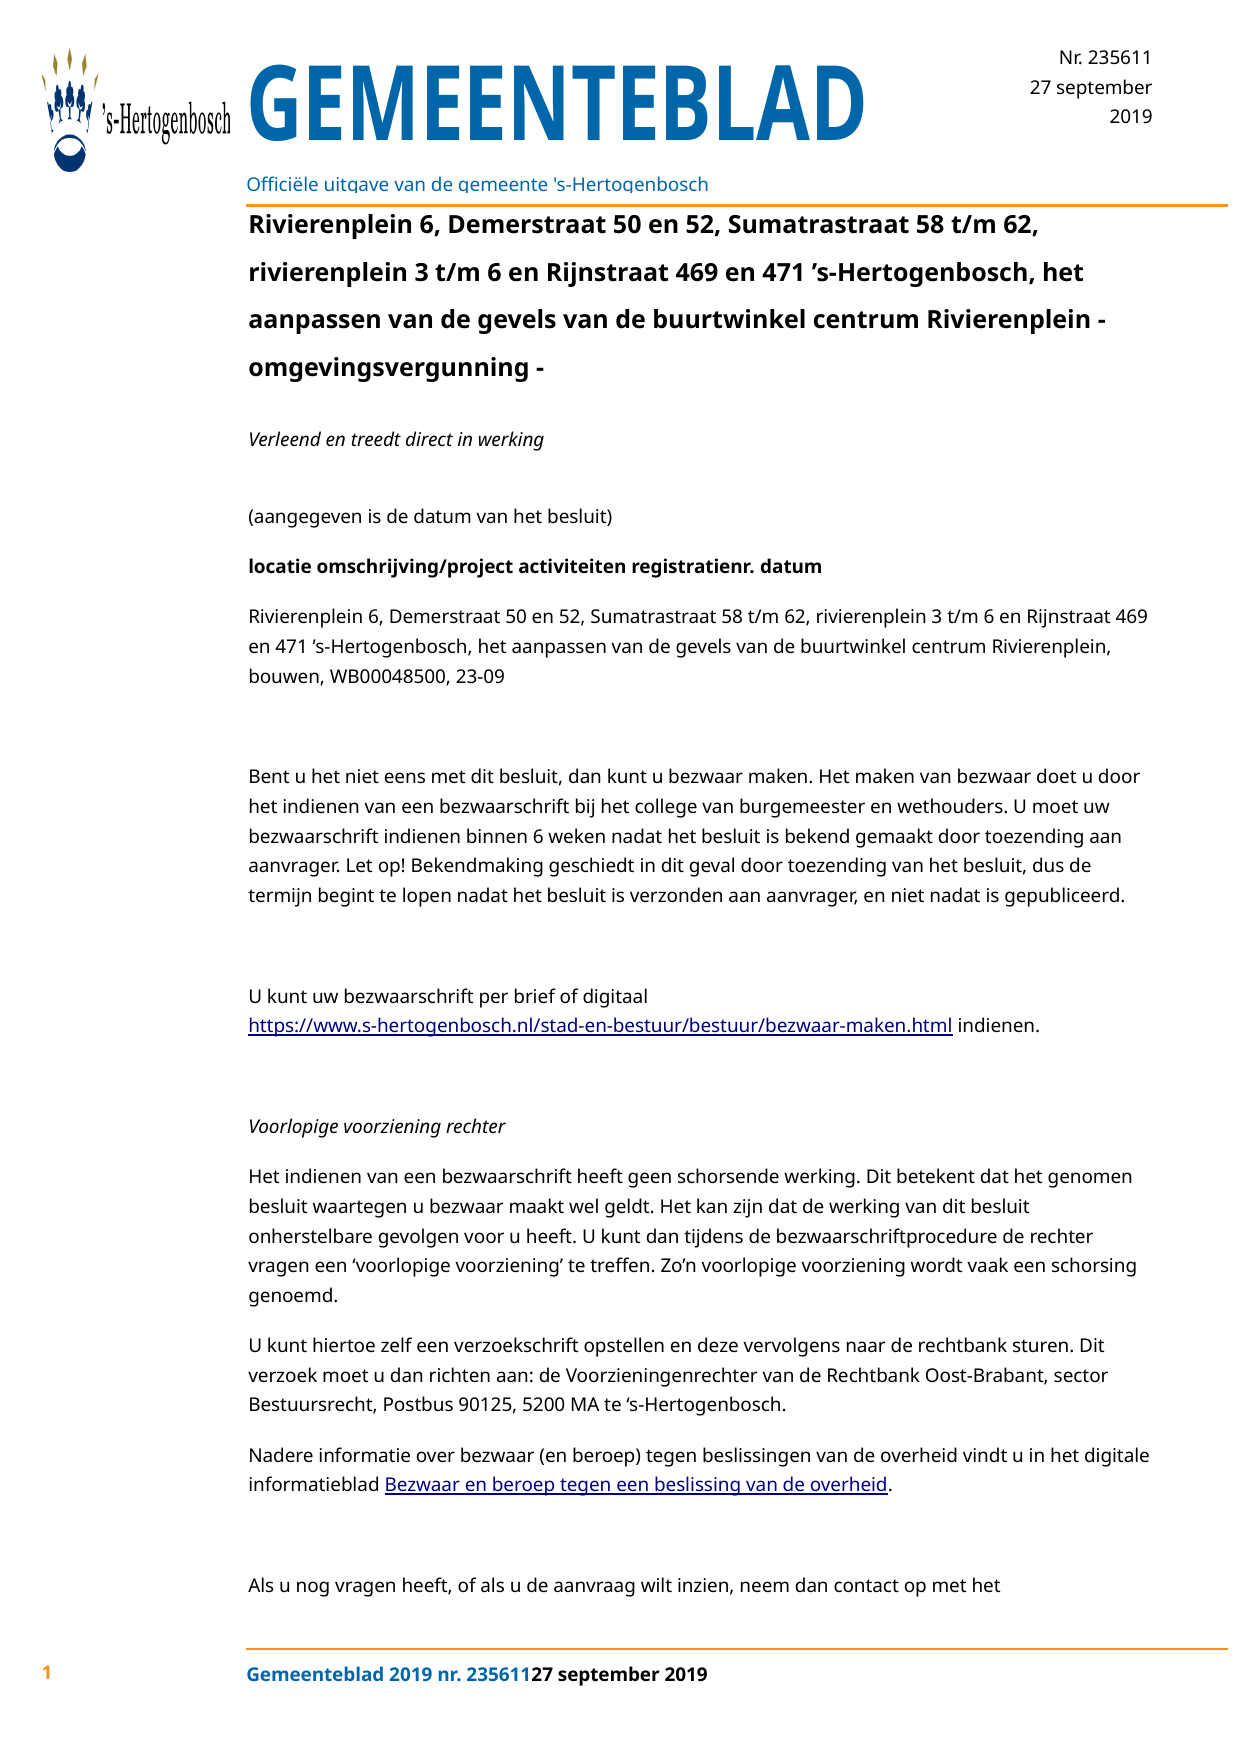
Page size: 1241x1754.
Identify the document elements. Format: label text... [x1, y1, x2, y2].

text U kunt uw bezwaarschrift per brief of digitaal https://www.s-hertogenbosch.nl/stad-en-bestuur/bestuur/bezwaar-maken.html indienen. [248, 983, 1152, 1038]
text (aangegeven is de datum van het besluit) [248, 503, 1152, 528]
text U kunt hiertoe zelf een verzoekschrift opstellen en deze vervolgens naar de rechtbank sturen. Dit verzoek moet u dan richten aan: de Voorzieningenrechter van de Rechtbank Oost-Brabant, sector Bestuursrecht, Postbus 90125, 5200 MA te ‘s-Hertogenbosch. [248, 1332, 1152, 1417]
text Nadere informatie over bezwaar (en beroep) tegen beslissingen van de overheid vindt u in het digitale informatieblad Bezwaar en beroep tegen een beslissing van de overheid. [248, 1442, 1152, 1497]
text Het indienen van een bezwaarschrift heeft geen schorsende werking. Dit betekent dat het genomen besluit waartegen u bezwaar maakt wel geldt. Het kan zijn dat de werking van dit besluit onherstelbare gevolgen voor u heeft. U kunt dan tijdens de bezwaarschriftprocedure de rechter vragen een ‘voorlopige voorziening’ te treffen. Zo’n voorlopige voorziening wordt vaak een schorsing genoemd. [248, 1164, 1152, 1308]
text Bent u het niet eens met dit besluit, dan kunt u bezwaar maken. Het maken van bezwaar doet u door het indienen van een bezwaarschrift bij het college van burgemeester en wethouders. U moet uw bezwaarschrift indienen binnen 6 weken nadat het besluit is bekend gemaakt door toezending aan aanvrager. Let op! Bekendmaking geschiedt in dit geval door toezending van het besluit, dus de termijn begint te lopen nadat het besluit is verzonden aan aanvrager, en niet nadat is gepubliceerd. [248, 764, 1152, 908]
text Verleend en treedt direct in werking [248, 427, 1152, 452]
text Rivierenplein 6, Demerstraat 50 en 52, Sumatrastraat 58 t/m 62, rivierenplein 3 t/m 6 en Rijnstraat 469 en 471 ’s-Hertogenbosch, het aanpassen van de gevels van de buurtwinkel centrum Rivierenplein - omgevingsvergunning - [248, 207, 1152, 384]
text locatie omschrijving/project activiteiten registratienr. datum [248, 553, 1152, 579]
text Rivierenplein 6, Demerstraat 50 en 52, Sumatrastraat 58 t/m 62, rivierenplein 3 t/m 6 en Rijnstraat 469 en 471 ’s-Hertogenbosch, het aanpassen van de gevels van de buurtwinkel centrum Rivierenplein, bouwen, WB00048500, 23-09 [248, 604, 1152, 688]
text Voorlopige voorziening rechter [248, 1113, 1152, 1139]
text Als u nog vragen heeft, of als u de aanvraag wilt inzien, neem dan contact op met het [248, 1572, 1152, 1598]
picture [41, 47, 231, 172]
